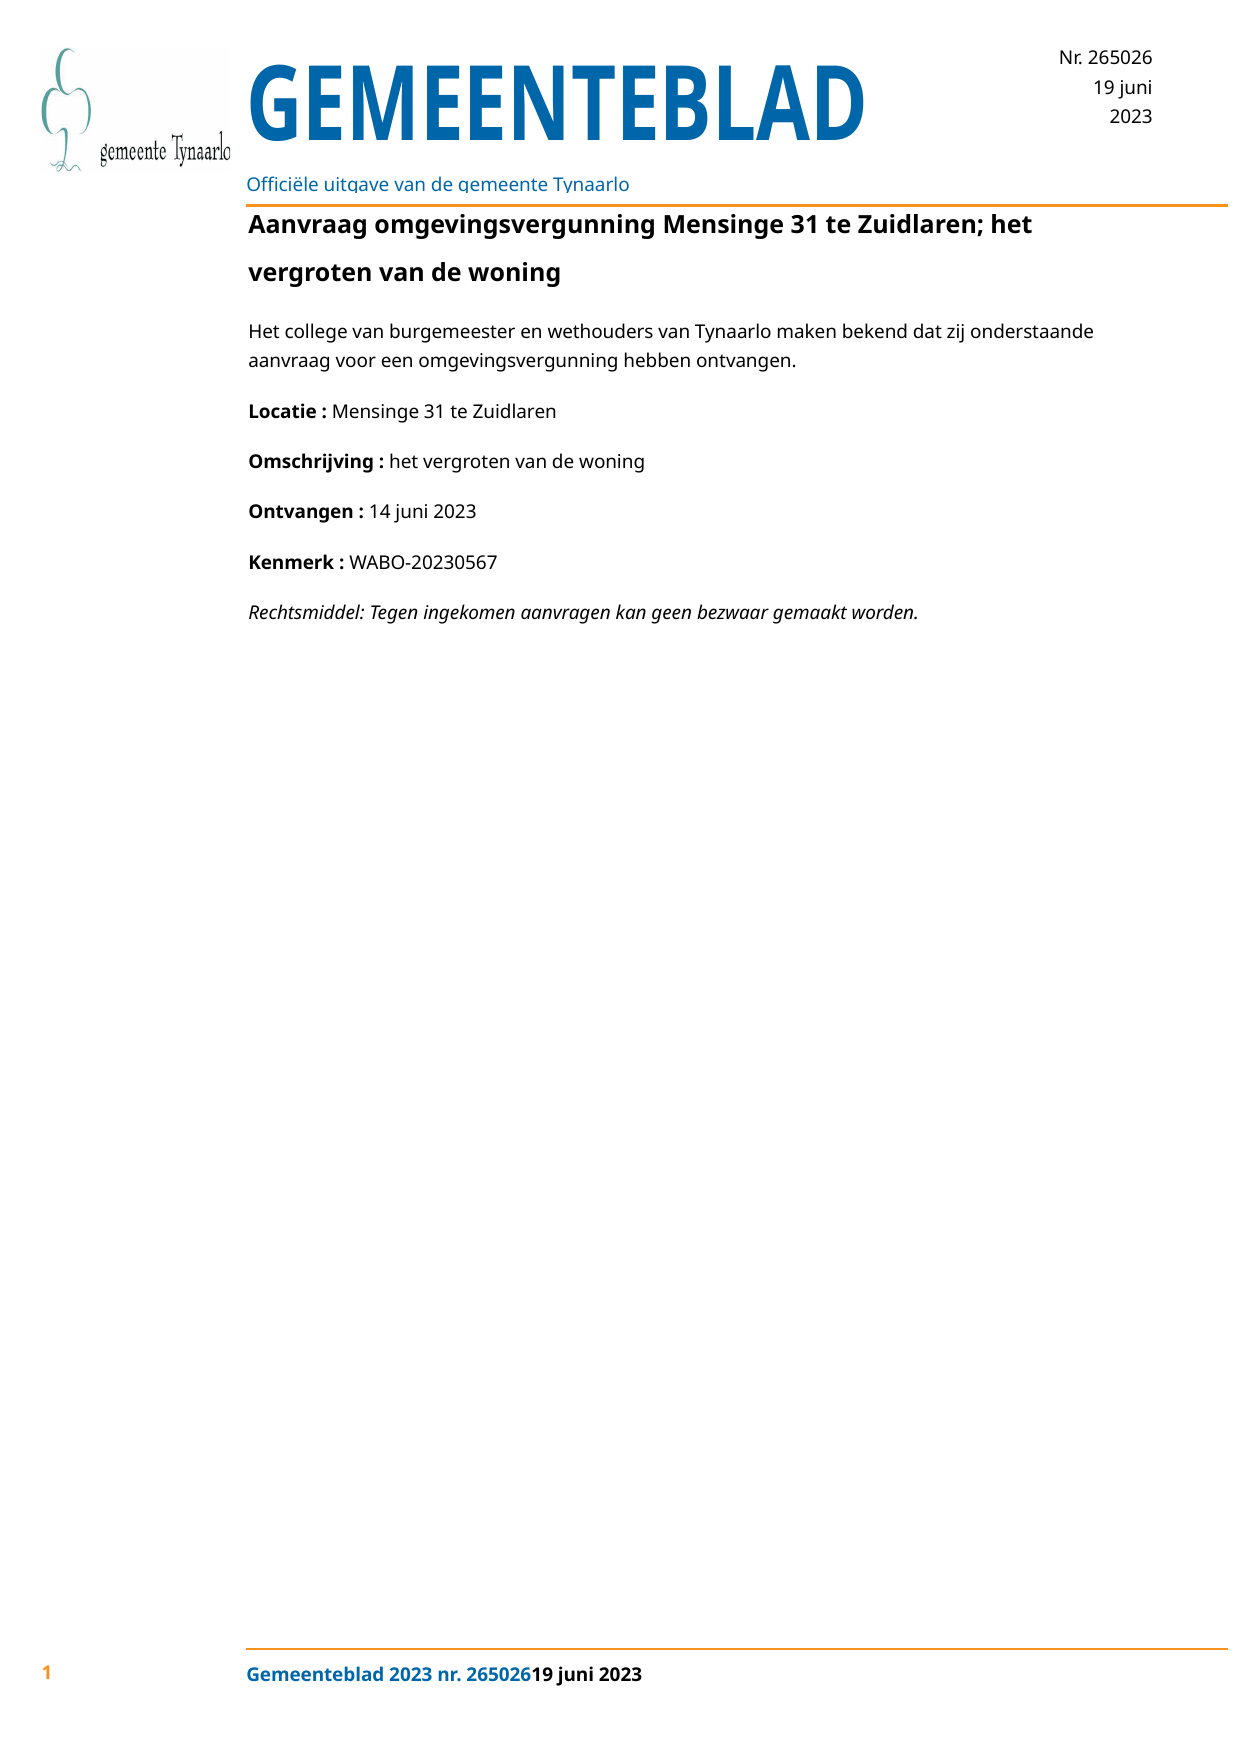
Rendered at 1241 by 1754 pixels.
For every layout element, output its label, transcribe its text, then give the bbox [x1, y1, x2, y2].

picture [41, 47, 231, 172]
text Het college van burgemeester en wethouders van Tynaarlo maken bekend dat zij onderstaande aanvraag voor een omgevingsvergunning hebben ontvangen. [248, 318, 1152, 373]
text Ontvangen : 14 juni 2023 [248, 499, 1152, 524]
text Rechtsmiddel: Tegen ingekomen aanvragen kan geen bezwaar gemaakt worden. [248, 599, 1152, 625]
text Kenmerk : WABO-20230567 [248, 549, 1152, 575]
text Omschrijving : het vergroten van de woning [248, 448, 1152, 474]
text Locatie : Mensinge 31 te Zuidlaren [248, 398, 1152, 424]
text Aanvraag omgevingsvergunning Mensinge 31 te Zuidlaren; het vergroten van de woning [248, 207, 1152, 288]
